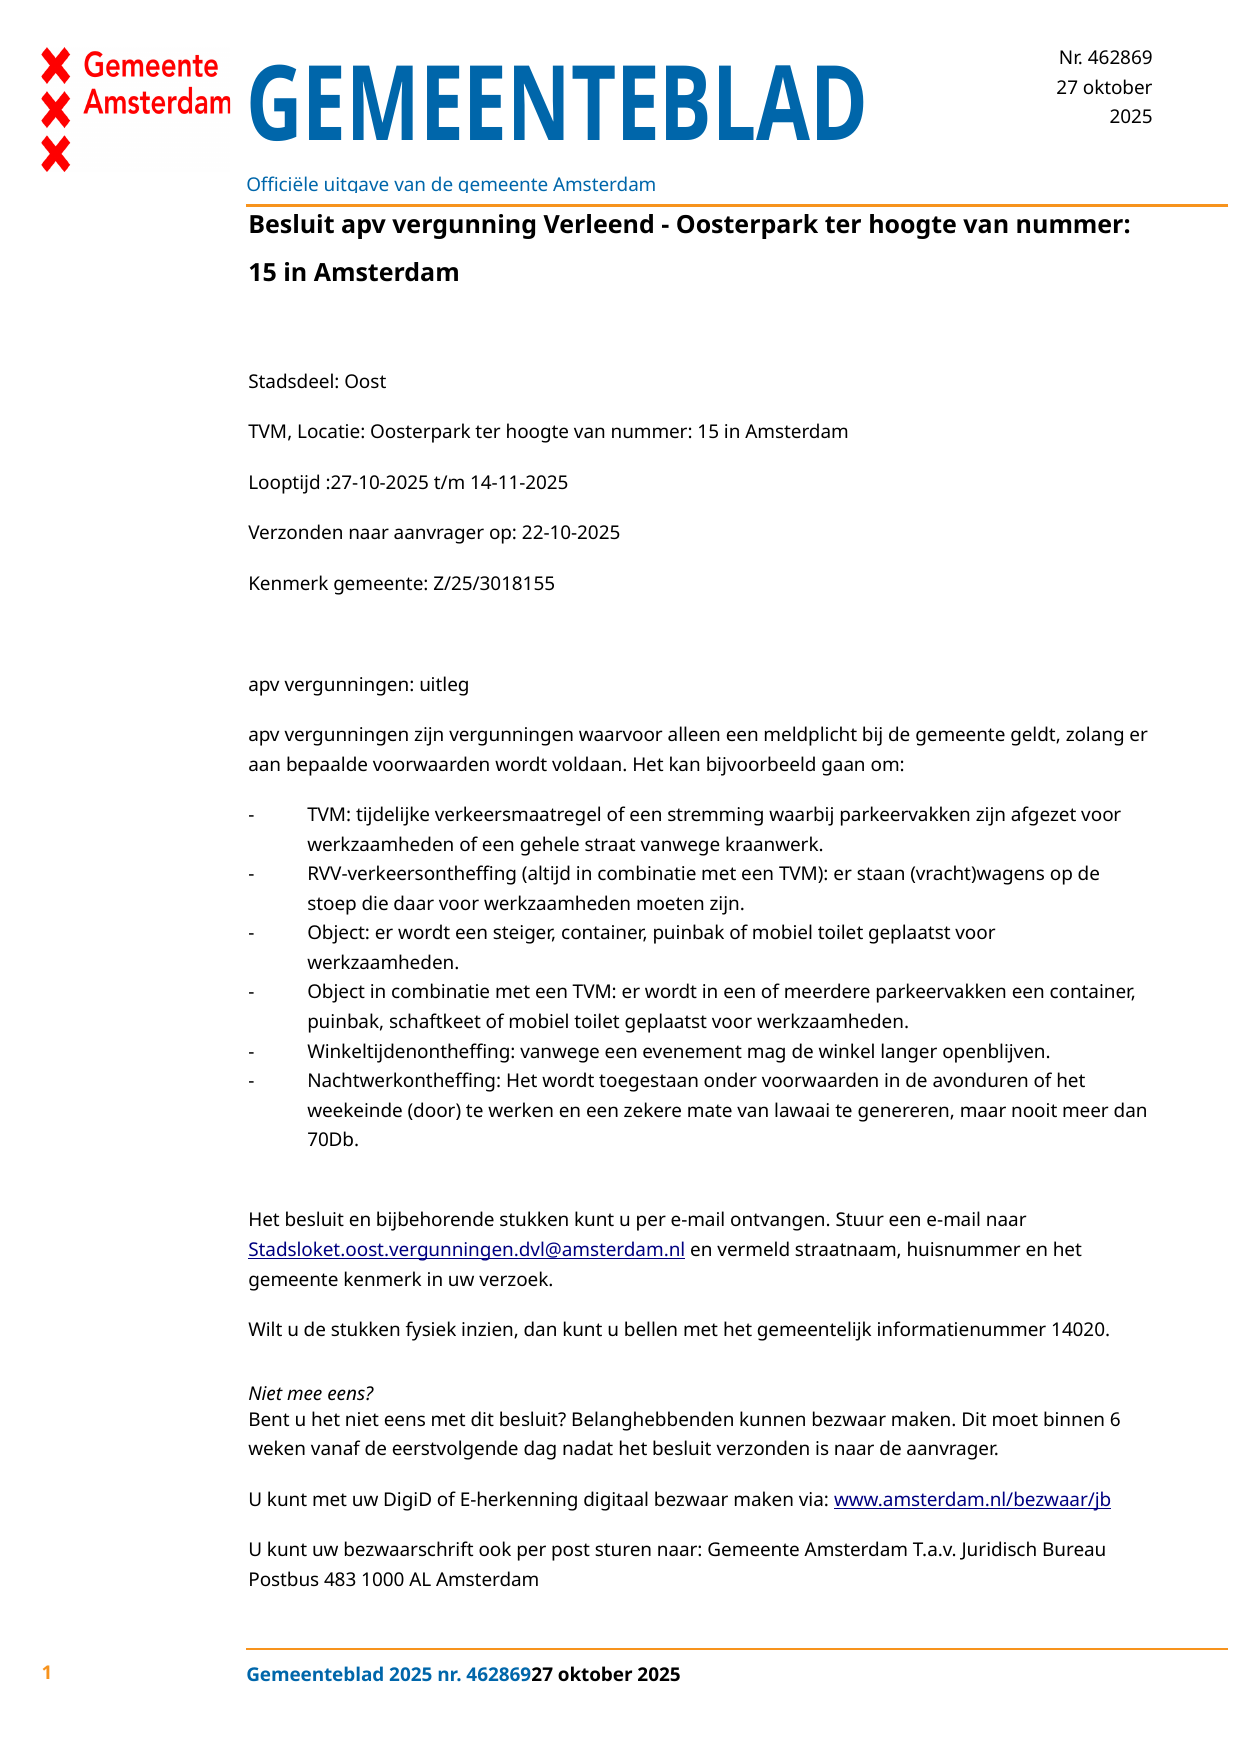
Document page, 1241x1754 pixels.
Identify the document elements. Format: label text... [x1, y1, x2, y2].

text TVM, Locatie: Oosterpark ter hoogte van nummer: 15 in Amsterdam [248, 419, 1152, 444]
list Nachtwerkontheffing: Het wordt toegestaan onder voorwaarden in de avonduren of het weekeinde (door) te werken en een zekere mate van lawaai te genereren, maar nooit meer dan 70Db. [248, 1067, 1152, 1152]
text apv vergunningen zijn vergunningen waarvoor alleen een meldplicht bij de gemeente geldt, zolang er aan bepaalde voorwaarden wordt voldaan. Het kan bijvoorbeeld gaan om: [248, 721, 1152, 777]
list Winkeltijdenontheffing: vanwege een evenement mag de winkel langer openblijven. [248, 1038, 1152, 1064]
text Verzonden naar aanvrager op: 22-10-2025 [248, 519, 1152, 545]
list Object in combinatie met een TVM: er wordt in een of meerdere parkeervakken een container, puinbak, schaftkeet of mobiel toilet geplaatst voor werkzaamheden. [248, 979, 1152, 1034]
text U kunt met uw DigiD of E-herkenning digitaal bezwaar maken via: www.amsterdam.nl/bezwaar/jb [248, 1486, 1152, 1512]
text Besluit apv vergunning Verleend - Oosterpark ter hoogte van nummer: 15 in Amsterdam [248, 207, 1152, 288]
text apv vergunningen: uitleg [248, 671, 1152, 697]
text U kunt uw bezwaarschrift ook per post sturen naar: Gemeente Amsterdam T.a.v. Juridisch Bureau Postbus 483 1000 AL Amsterdam [248, 1536, 1152, 1592]
text Het besluit en bijbehorende stukken kunt u per e-mail ontvangen. Stuur een e-mail naar Stadsloket.oost.vergunningen.dvl@amsterdam.nl en vermeld straatnaam, huisnummer en het gemeente kenmerk in uw verzoek. [248, 1207, 1152, 1292]
text Wilt u de stukken fysiek inzien, dan kunt u bellen met het gemeentelijk informatienummer 14020. [248, 1316, 1152, 1342]
text Niet mee eens? [248, 1380, 1152, 1406]
picture [41, 47, 231, 172]
text Kenmerk gemeente: Z/25/3018155 [248, 570, 1152, 596]
text Stadsdeel: Oost [248, 368, 1152, 394]
text Looptijd :27-10-2025 t/m 14-11-2025 [248, 469, 1152, 495]
list Object: er wordt een steiger, container, puinbak of mobiel toilet geplaatst voor werkzaamheden. [248, 919, 1152, 975]
list TVM: tijdelijke verkeersmaatregel of een stremming waarbij parkeervakken zijn afgezet voor werkzaamheden of een gehele straat vanwege kraanwerk. [248, 801, 1152, 857]
list RVV-verkeersontheffing (altijd in combinatie met een TVM): er staan (vracht)wagens op de stoep die daar voor werkzaamheden moeten zijn. [248, 860, 1152, 916]
text Bent u het niet eens met dit besluit? Belanghebbenden kunnen bezwaar maken. Dit moet binnen 6 weken vanaf de eerstvolgende dag nadat het besluit verzonden is naar de aanvrager. [248, 1406, 1152, 1461]
